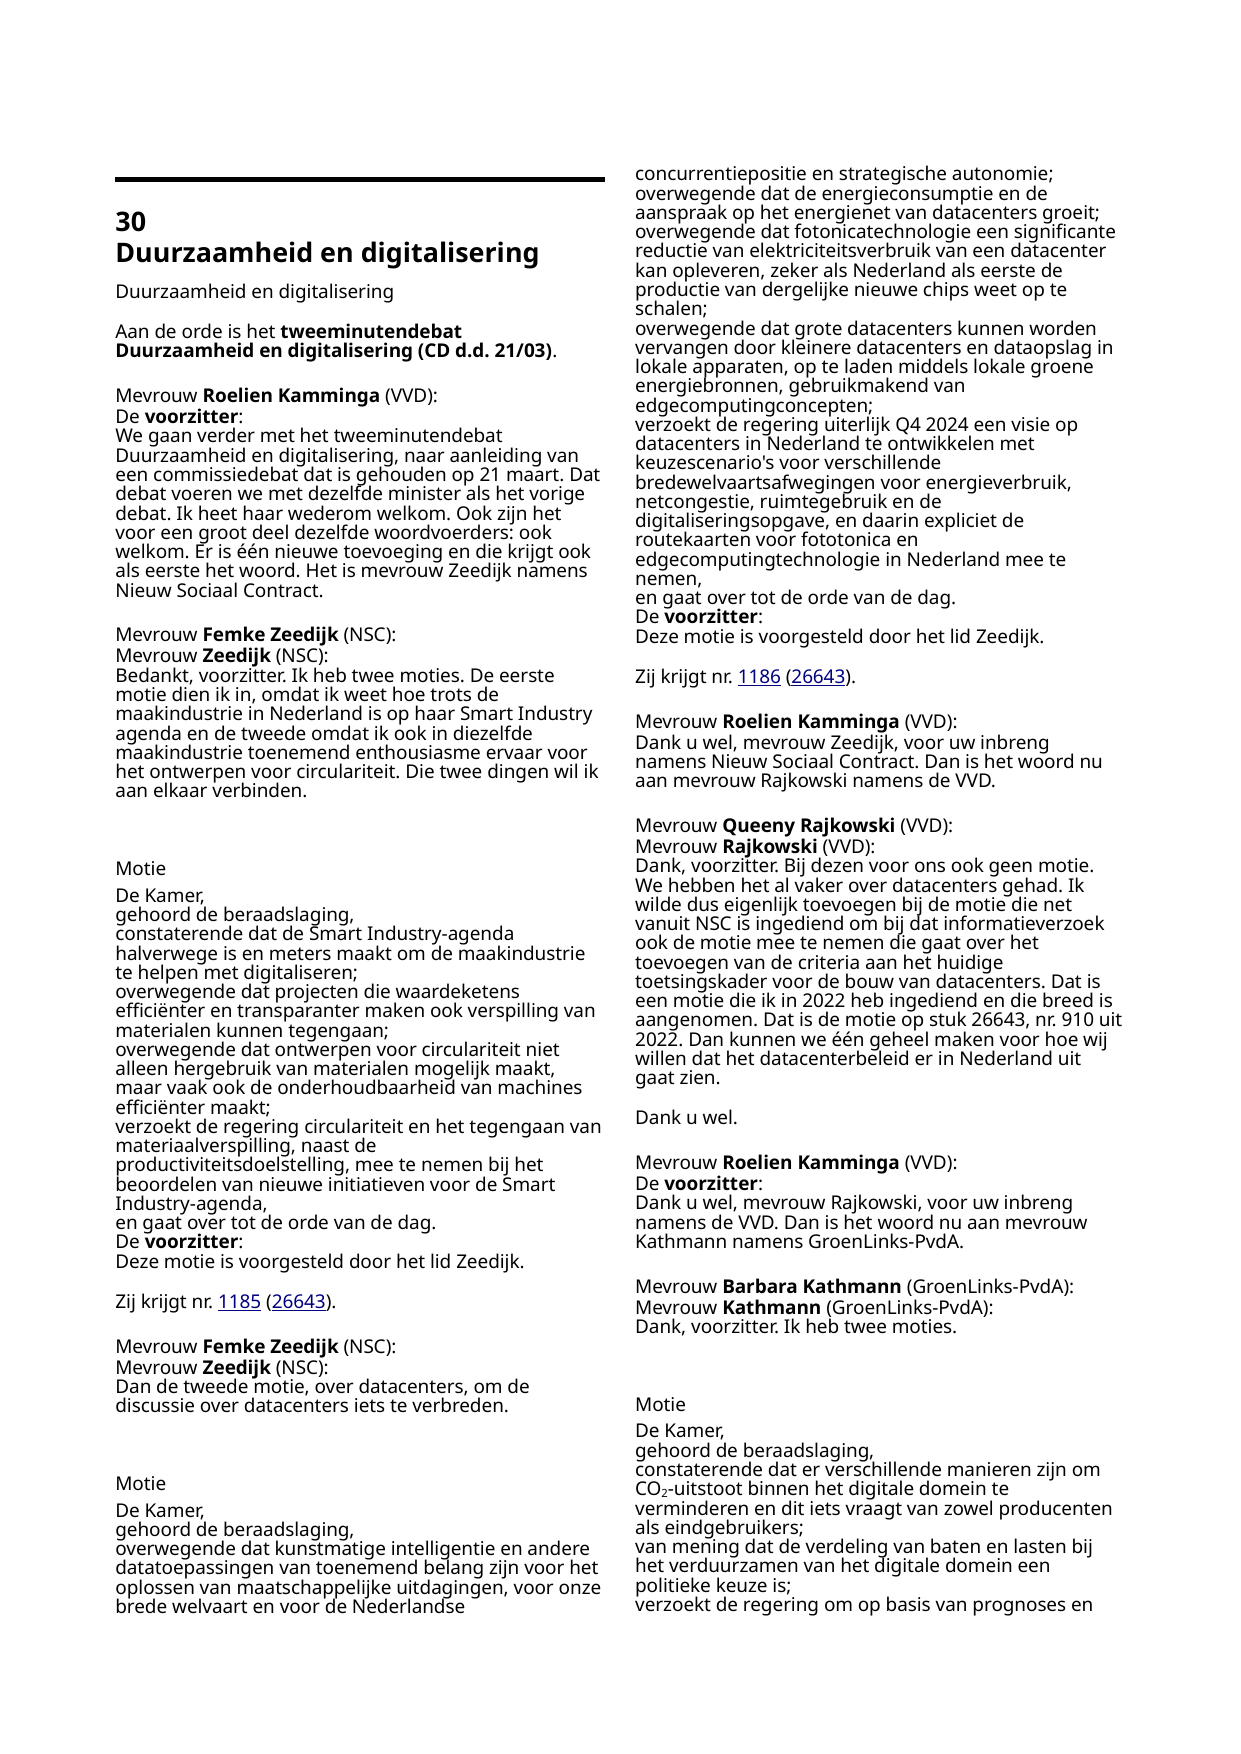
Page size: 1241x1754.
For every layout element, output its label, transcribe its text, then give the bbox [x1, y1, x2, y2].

text overwegende dat grote datacenters kunnen worden vervangen door kleinere datacenters en dataopslag in lokale apparaten, op te laden middels lokale groene energiebronnen, gebruikmakend van edgecomputingconcepten; [635, 319, 1125, 416]
text en gaat over tot de orde van de dag. [115, 1214, 605, 1233]
text overwegende dat projecten die waardeketens efficiënter en transparanter maken ook verspilling van materialen kunnen tegengaan; [115, 983, 605, 1041]
text overwegende dat kunstmatige intelligentie en andere datatoepassingen van toenemend belang zijn voor het oplossen van maatschappelijke uitdagingen, voor onze brede welvaart en voor de Nederlandse [115, 1540, 605, 1617]
text Mevrouw Femke Zeedijk (NSC): [115, 622, 605, 647]
text constaterende dat de Smart Industry-agenda halverwege is en meters maakt om de maakindustrie te helpen met digitaliseren; [115, 925, 605, 983]
text De voorzitter: [115, 1233, 605, 1253]
text Duurzaamheid en digitalisering [115, 239, 605, 283]
text en gaat over tot de orde van de dag. [635, 589, 1125, 608]
text Deze motie is voorgesteld door het lid Zeedijk. [635, 628, 1125, 647]
text Mevrouw Roelien Kamminga (VVD): [115, 382, 605, 408]
text constaterende dat er verschillende manieren zijn om CO2-uitstoot binnen het digitale domein te verminderen en dit iets vraagt van zowel producenten als eindgebruikers; [635, 1461, 1125, 1538]
text Mevrouw Roelien Kamminga (VVD): [635, 1149, 1125, 1175]
text Mevrouw Rajkowski (VVD): [635, 838, 1125, 857]
text concurrentiepositie en strategische autonomie; [635, 165, 1125, 184]
text De voorzitter: [115, 408, 605, 427]
text We gaan verder met het tweeminutendebat Duurzaamheid en digitalisering, naar aanleiding van een commissiedebat dat is gehouden op 21 maart. Dat debat voeren we met dezelfde minister als het vorige debat. Ik heet haar wederom welkom. Ook zijn het voor een groot deel dezelfde woordvoerders: ook welkom. Er is één nieuwe toevoeging en die krijgt ook als eerste het woord. Het is mevrouw Zeedijk namens Nieuw Sociaal Contract. [115, 427, 605, 601]
text Motie [115, 855, 605, 881]
text gehoord de beraadslaging, [635, 1442, 1125, 1461]
text De voorzitter: [635, 608, 1125, 628]
text Motie [115, 1470, 605, 1496]
text Dank, voorzitter. Bij dezen voor ons ook geen motie. We hebben het al vaker over datacenters gehad. Ik wilde dus eigenlijk toevoegen bij de motie die net vanuit NSC is ingediend om bij dat informatieverzoek ook de motie mee te nemen die gaat over het toevoegen van de criteria aan het huidige toetsingskader voor de bouw van datacenters. Dat is een motie die ik in 2022 heb ingediend en die breed is aangenomen. Dat is de motie op stuk 26643, nr. 910 uit 2022. Dan kunnen we één geheel maken voor hoe wij willen dat het datacenterbeleid er in Nederland uit gaat zien. [635, 857, 1125, 1088]
text Dank u wel, mevrouw Zeedijk, voor uw inbreng namens Nieuw Sociaal Contract. Dan is het woord nu aan mevrouw Rajkowski namens de VVD. [635, 734, 1125, 791]
text Zij krijgt nr. 1185 (26643). [115, 1293, 605, 1312]
text overwegende dat fotonicatechnologie een significante reductie van elektriciteitsverbruik van een datacenter kan opleveren, zeker als Nederland als eerste de productie van dergelijke nieuwe chips weet op te schalen; [635, 223, 1125, 319]
text Mevrouw Queeny Rajkowski (VVD): [635, 812, 1125, 838]
text De Kamer, [635, 1422, 1125, 1442]
text Dank u wel, mevrouw Rajkowski, voor uw inbreng namens de VVD. Dan is het woord nu aan mevrouw Kathmann namens GroenLinks-PvdA. [635, 1194, 1125, 1252]
text Mevrouw Roelien Kamminga (VVD): [635, 708, 1125, 734]
text gehoord de beraadslaging, [115, 1521, 605, 1540]
text verzoekt de regering circulariteit en het tegengaan van materiaalverspilling, naast de productiviteitsdoelstelling, mee te nemen bij het beoordelen van nieuwe initiatieven voor de Smart Industry-agenda, [115, 1118, 605, 1214]
text Mevrouw Zeedijk (NSC): [115, 647, 605, 667]
text Dank, voorzitter. Ik heb twee moties. [635, 1318, 1125, 1337]
text Duurzaamheid en digitalisering [115, 283, 605, 302]
text Dank u wel. [635, 1109, 1125, 1128]
text Zij krijgt nr. 1186 (26643). [635, 668, 1125, 687]
text De Kamer, [115, 887, 605, 906]
text verzoekt de regering om op basis van prognoses en [635, 1596, 1125, 1615]
text gehoord de beraadslaging, [115, 906, 605, 925]
text Dan de tweede motie, over datacenters, om de discussie over datacenters iets te verbreden. [115, 1378, 605, 1416]
text Bedankt, voorzitter. Ik heb twee moties. De eerste motie dien ik in, omdat ik weet hoe trots de maakindustrie in Nederland is op haar Smart Industry agenda en de tweede omdat ik ook in diezelfde maakindustrie toenemend enthousiasme ervaar voor het ontwerpen voor circulariteit. Die twee dingen wil ik aan elkaar verbinden. [115, 667, 605, 802]
text Deze motie is voorgesteld door het lid Zeedijk. [115, 1253, 605, 1272]
text Mevrouw Zeedijk (NSC): [115, 1359, 605, 1378]
text overwegende dat de energieconsumptie en de aanspraak op het energienet van datacenters groeit; [635, 184, 1125, 223]
text Mevrouw Kathmann (GroenLinks-PvdA): [635, 1299, 1125, 1318]
text De Kamer, [115, 1502, 605, 1521]
text De voorzitter: [635, 1175, 1125, 1194]
text 30 [115, 203, 605, 239]
text overwegende dat ontwerpen voor circulariteit niet alleen hergebruik van materialen mogelijk maakt, maar vaak ook de onderhoudbaarheid van machines efficiënter maakt; [115, 1041, 605, 1118]
text verzoekt de regering uiterlijk Q4 2024 een visie op datacenters in Nederland te ontwikkelen met keuzescenario's voor verschillende bredewelvaartsafwegingen voor energieverbruik, netcongestie, ruimtegebruik en de digitaliseringsopgave, en daarin expliciet de routekaarten voor fototonica en edgecomputingtechnologie in Nederland mee te nemen, [635, 416, 1125, 589]
text Mevrouw Barbara Kathmann (GroenLinks-PvdA): [635, 1273, 1125, 1299]
text Aan de orde is het tweeminutendebat Duurzaamheid en digitalisering (CD d.d. 21/03). [115, 323, 605, 362]
text van mening dat de verdeling van baten en lasten bij het verduurzamen van het digitale domein een politieke keuze is; [635, 1538, 1125, 1596]
text Motie [635, 1391, 1125, 1416]
text Mevrouw Femke Zeedijk (NSC): [115, 1333, 605, 1359]
